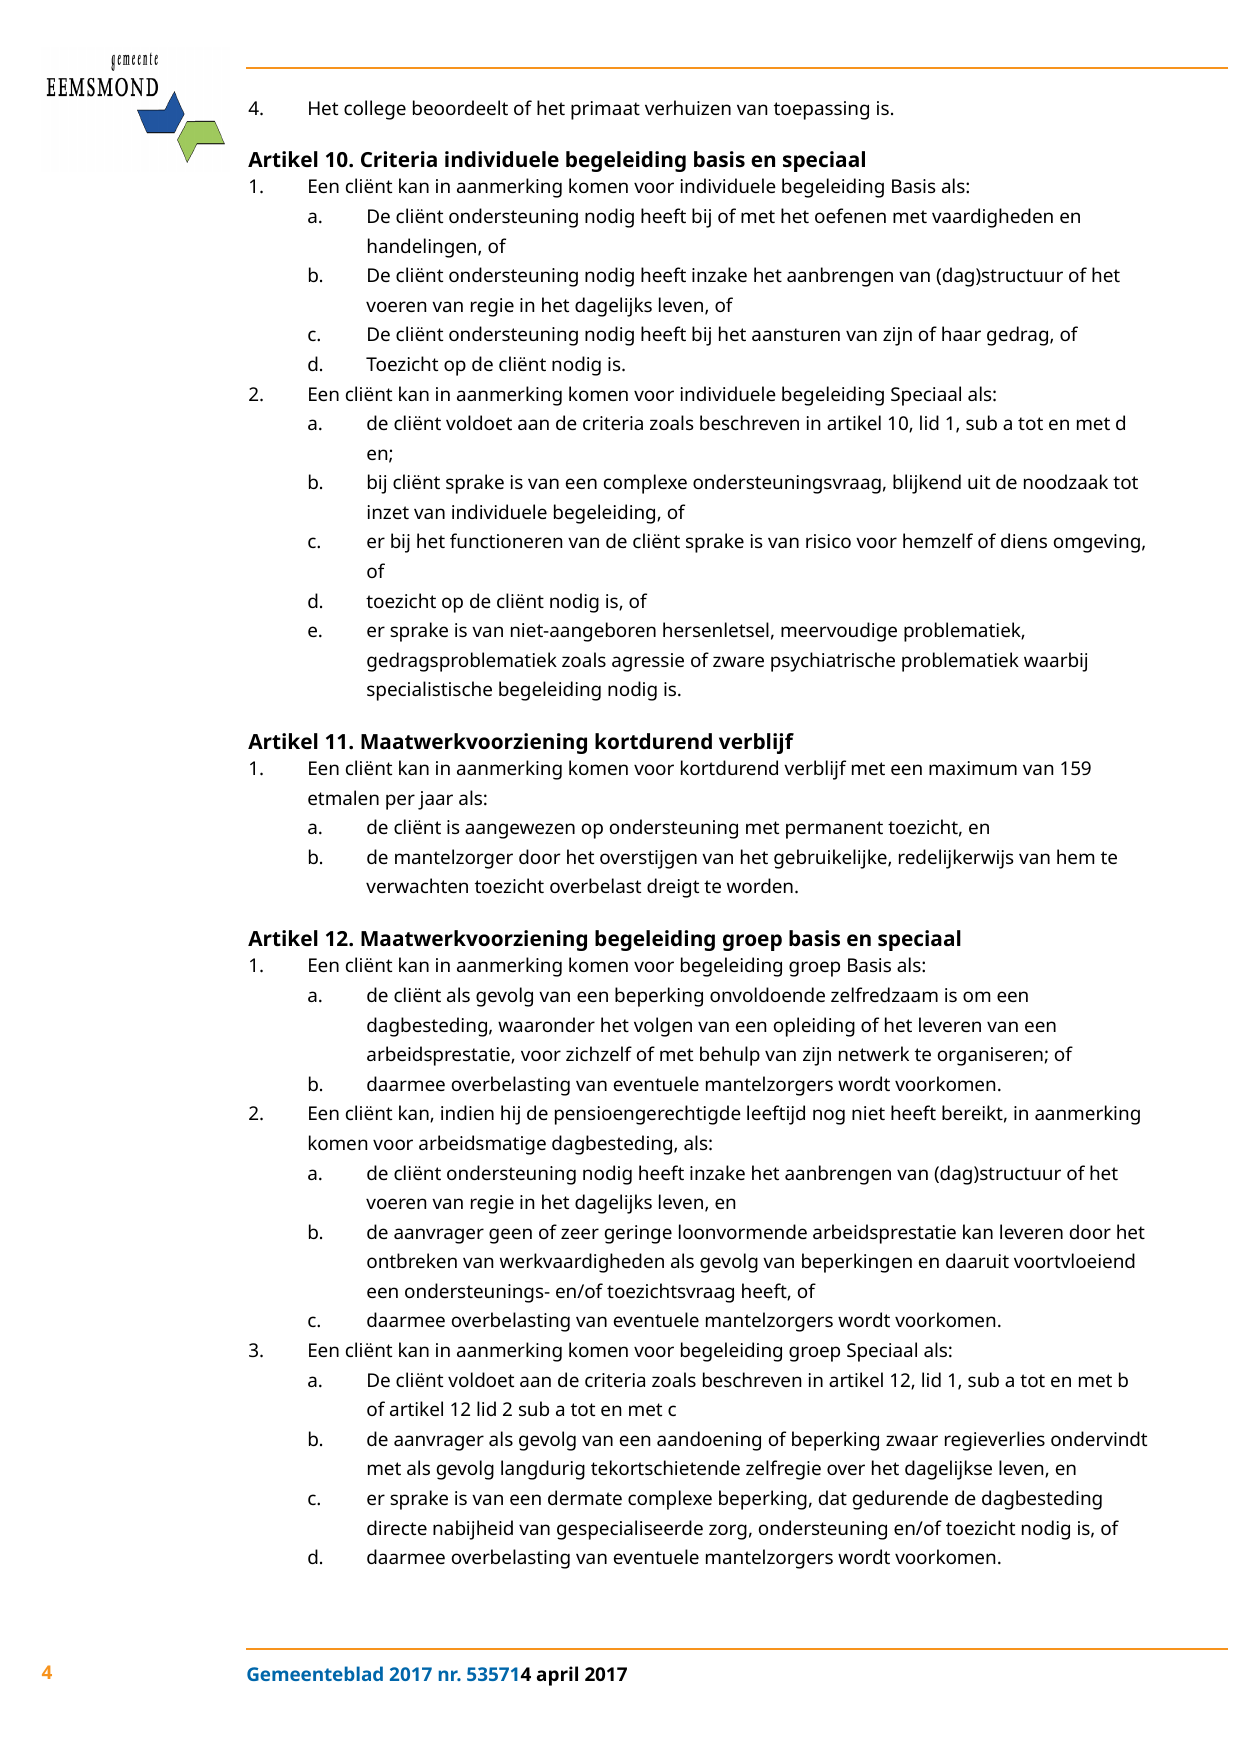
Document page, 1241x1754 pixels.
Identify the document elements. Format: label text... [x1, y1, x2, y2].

list Een cliënt kan in aanmerking komen voor individuele begeleiding Speciaal als: [248, 381, 1152, 406]
list Een cliënt kan in aanmerking komen voor kortdurend verblijf met een maximum van 159 etmalen per jaar als: [248, 755, 1152, 811]
list de mantelzorger door het overstijgen van het gebruikelijke, redelijkerwijs van hem te verwachten toezicht overbelast dreigt te worden. [307, 844, 1152, 899]
list Toezicht op de cliënt nodig is. [307, 351, 1152, 377]
list daarmee overbelasting van eventuele mantelzorgers wordt voorkomen. [307, 1544, 1152, 1570]
list Het college beoordeelt of het primaat verhuizen van toepassing is. [248, 95, 1152, 121]
list de cliënt is aangewezen op ondersteuning met permanent toezicht, en [307, 814, 1152, 840]
list er sprake is van een dermate complexe beperking, dat gedurende de dagbesteding directe nabijheid van gespecialiseerde zorg, ondersteuning en/of toezicht nodig is, of [307, 1485, 1152, 1540]
list De cliënt voldoet aan de criteria zoals beschreven in artikel 12, lid 1, sub a tot en met b of artikel 12 lid 2 sub a tot en met c [307, 1367, 1152, 1422]
text Artikel 10. Criteria individuele begeleiding basis en speciaal [248, 145, 1152, 174]
list bij cliënt sprake is van een complexe ondersteuningsvraag, blijkend uit de noodzaak tot inzet van individuele begeleiding, of [307, 469, 1152, 525]
text Artikel 11. Maatwerkvoorziening kortdurend verblijf [248, 727, 1152, 755]
text Artikel 12. Maatwerkvoorziening begeleiding groep basis en speciaal [248, 924, 1152, 953]
list de cliënt voldoet aan de criteria zoals beschreven in artikel 10, lid 1, sub a tot en met d en; [307, 410, 1152, 466]
list Een cliënt kan in aanmerking komen voor individuele begeleiding Basis als: [248, 174, 1152, 199]
list er sprake is van niet-aangeboren hersenletsel, meervoudige problematiek, gedragsproblematiek zoals agressie of zware psychiatrische problematiek waarbij specialistische begeleiding nodig is. [307, 617, 1152, 702]
list er bij het functioneren van de cliënt sprake is van risico voor hemzelf of diens omgeving, of [307, 529, 1152, 584]
list Een cliënt kan in aanmerking komen voor begeleiding groep Speciaal als: [248, 1337, 1152, 1363]
list toezicht op de cliënt nodig is, of [307, 588, 1152, 613]
list Een cliënt kan, indien hij de pensioengerechtigde leeftijd nog niet heeft bereikt, in aanmerking komen voor arbeidsmatige dagbesteding, als: [248, 1101, 1152, 1156]
list De cliënt ondersteuning nodig heeft bij of met het oefenen met vaardigheden en handelingen, of [307, 203, 1152, 258]
list daarmee overbelasting van eventuele mantelzorgers wordt voorkomen. [307, 1071, 1152, 1097]
list de cliënt als gevolg van een beperking onvoldoende zelfredzaam is om een dagbesteding, waaronder het volgen van een opleiding of het leveren van een arbeidsprestatie, voor zichzelf of met behulp van zijn netwerk te organiseren; of [307, 982, 1152, 1067]
list De cliënt ondersteuning nodig heeft inzake het aanbrengen van (dag)structuur of het voeren van regie in het dagelijks leven, of [307, 262, 1152, 318]
list de cliënt ondersteuning nodig heeft inzake het aanbrengen van (dag)structuur of het voeren van regie in het dagelijks leven, en [307, 1160, 1152, 1215]
list daarmee overbelasting van eventuele mantelzorgers wordt voorkomen. [307, 1308, 1152, 1333]
list de aanvrager als gevolg van een aandoening of beperking zwaar regieverlies ondervindt met als gevolg langdurig tekortschietende zelfregie over het dagelijkse leven, en [307, 1426, 1152, 1481]
list de aanvrager geen of zeer geringe loonvormende arbeidsprestatie kan leveren door het ontbreken van werkvaardigheden als gevolg van beperkingen en daaruit voortvloeiend een ondersteunings- en/of toezichtsvraag heeft, of [307, 1219, 1152, 1304]
picture [41, 47, 231, 172]
list De cliënt ondersteuning nodig heeft bij het aansturen van zijn of haar gedrag, of [307, 322, 1152, 347]
list Een cliënt kan in aanmerking komen voor begeleiding groep Basis als: [248, 953, 1152, 978]
